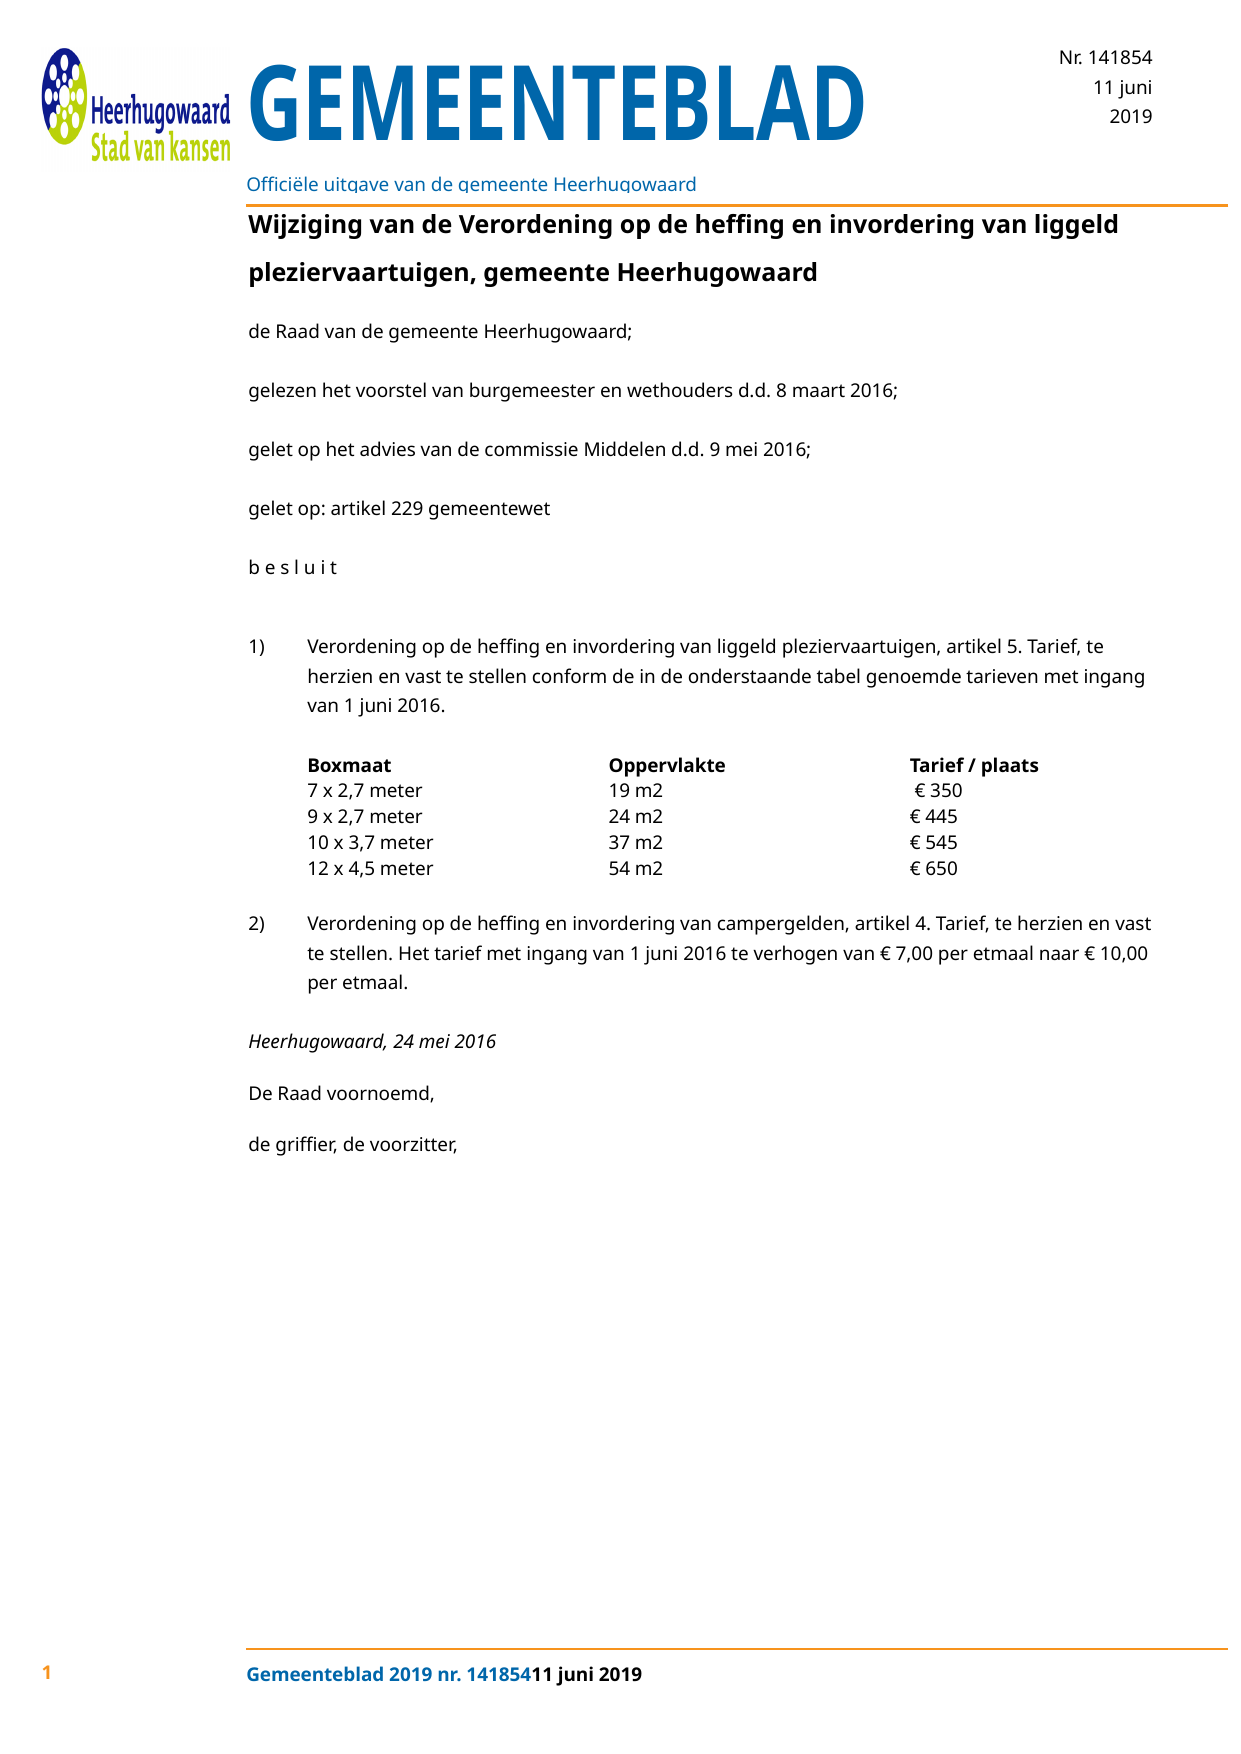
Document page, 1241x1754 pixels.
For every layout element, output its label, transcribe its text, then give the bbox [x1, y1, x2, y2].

text de griffier, de voorzitter, [248, 1131, 1152, 1157]
table_cell 54 m2 [608, 855, 909, 881]
text Wijziging van de Verordening op de heffing en invordering van liggeld pleziervaartuigen, gemeente Heerhugowaard [248, 207, 1152, 288]
text gelet op het advies van de commissie Middelen d.d. 9 mei 2016; [248, 436, 1152, 462]
table_cell € 350 [910, 778, 1211, 803]
table_cell € 650 [910, 855, 1211, 881]
table_header Tarief / plaats [910, 752, 1211, 778]
table_cell € 545 [910, 829, 1211, 855]
table_cell 19 m2 [608, 778, 909, 803]
table_cell 37 m2 [608, 829, 909, 855]
table_cell 10 x 3,7 meter [307, 829, 608, 855]
table_cell 9 x 2,7 meter [307, 803, 608, 829]
table_cell 24 m2 [608, 803, 909, 829]
text b e s l u i t [248, 554, 1152, 580]
text de Raad van de gemeente Heerhugowaard; [248, 318, 1152, 344]
picture [41, 47, 231, 172]
list Verordening op de heffing en invordering van liggeld pleziervaartuigen, artikel 5. Tarief, te herzien en vast te stellen conform de in de onderstaande tabel genoemde tarieven met ingang van 1 juni 2016. [248, 633, 1152, 718]
list Verordening op de heffing en invordering van campergelden, artikel 4. Tarief, te herzien en vast te stellen. Het tarief met ingang van 1 juni 2016 te verhogen van € 7,00 per etmaal naar € 10,00 per etmaal. [248, 910, 1152, 995]
table_header Boxmaat [307, 752, 608, 778]
table_cell 7 x 2,7 meter [307, 778, 608, 803]
text De Raad voornoemd, [248, 1080, 1152, 1106]
text gelet op: artikel 229 gemeentewet [248, 495, 1152, 521]
table_header Oppervlakte [608, 752, 909, 778]
text gelezen het voorstel van burgemeester en wethouders d.d. 8 maart 2016; [248, 377, 1152, 403]
text Heerhugowaard, 24 mei 2016 [248, 1028, 1152, 1054]
table_cell € 445 [910, 803, 1211, 829]
table_cell 12 x 4,5 meter [307, 855, 608, 881]
